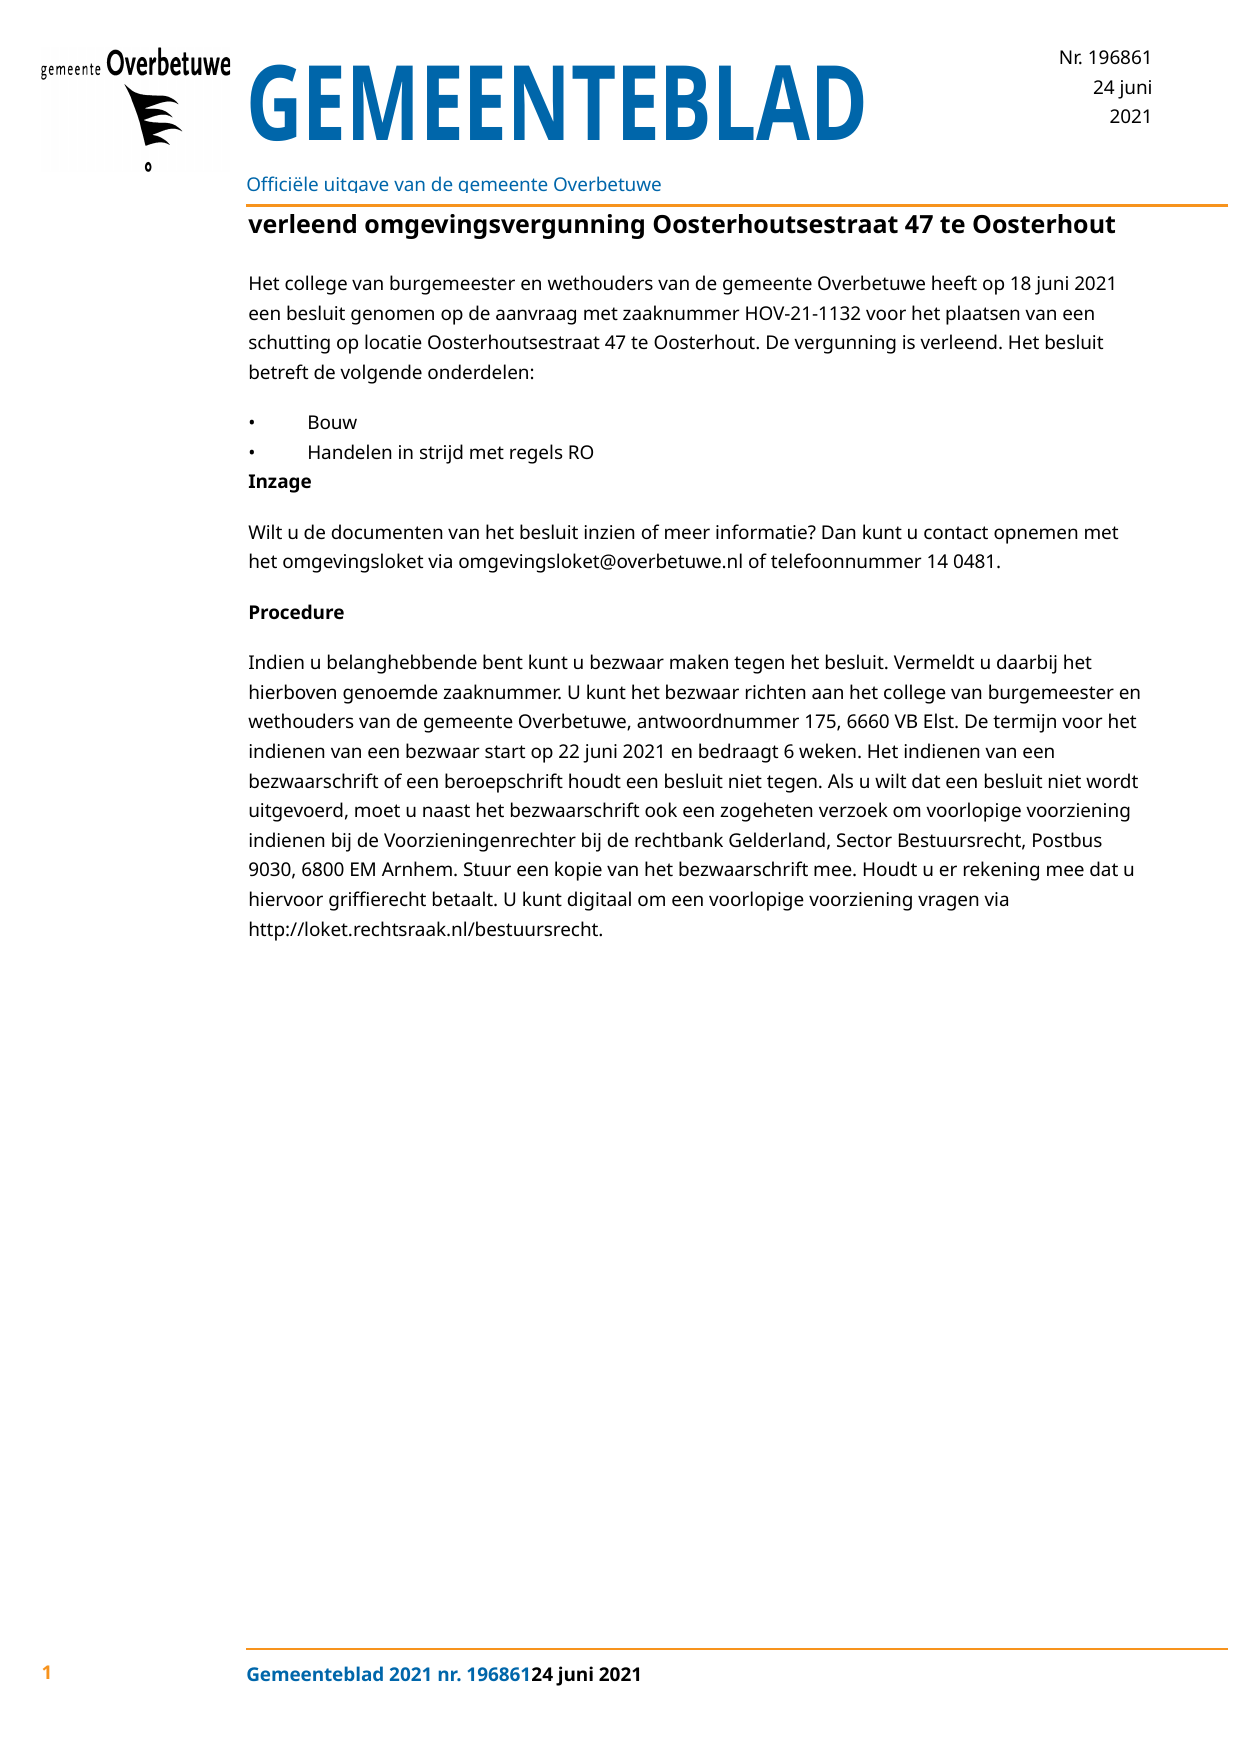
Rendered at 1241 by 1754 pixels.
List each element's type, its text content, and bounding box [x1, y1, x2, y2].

text Wilt u de documenten van het besluit inzien of meer informatie? Dan kunt u contact opnemen met het omgevingsloket via omgevingsloket@overbetuwe.nl of telefoonnummer 14 0481. [248, 519, 1152, 574]
text Inzage [248, 469, 1152, 494]
list Handelen in strijd met regels RO [248, 439, 1152, 465]
text Indien u belanghebbende bent kunt u bezwaar maken tegen het besluit. Vermeldt u daarbij het hierboven genoemde zaaknummer. U kunt het bezwaar richten aan het college van burgemeester en wethouders van de gemeente Overbetuwe, antwoordnummer 175, 6660 VB Elst. De termijn voor het indienen van een bezwaar start op 22 juni 2021 en bedraagt 6 weken. Het indienen van een bezwaarschrift of een beroepschrift houdt een besluit niet tegen. Als u wilt dat een besluit niet wordt uitgevoerd, moet u naast het bezwaarschrift ook een zogeheten verzoek om voorlopige voorziening indienen bij de Voorzieningenrechter bij de rechtbank Gelderland, Sector Bestuursrecht, Postbus 9030, 6800 EM Arnhem. Stuur een kopie van het bezwaarschrift mee. Houdt u er rekening mee dat u hiervoor griffierecht betaalt. U kunt digitaal om een voorlopige voorziening vragen via http://loket.rechtsraak.nl/bestuursrecht. [248, 649, 1152, 941]
picture [41, 47, 231, 172]
text Het college van burgemeester en wethouders van de gemeente Overbetuwe heeft op 18 juni 2021 een besluit genomen op de aanvraag met zaaknummer HOV-21-1132 voor het plaatsen van een schutting op locatie Oosterhoutsestraat 47 te Oosterhout. De vergunning is verleend. Het besluit betreft de volgende onderdelen: [248, 270, 1152, 385]
list Bouw [248, 409, 1152, 435]
text Procedure [248, 599, 1152, 625]
text verleend omgevingsvergunning Oosterhoutsestraat 47 te Oosterhout [248, 207, 1152, 241]
